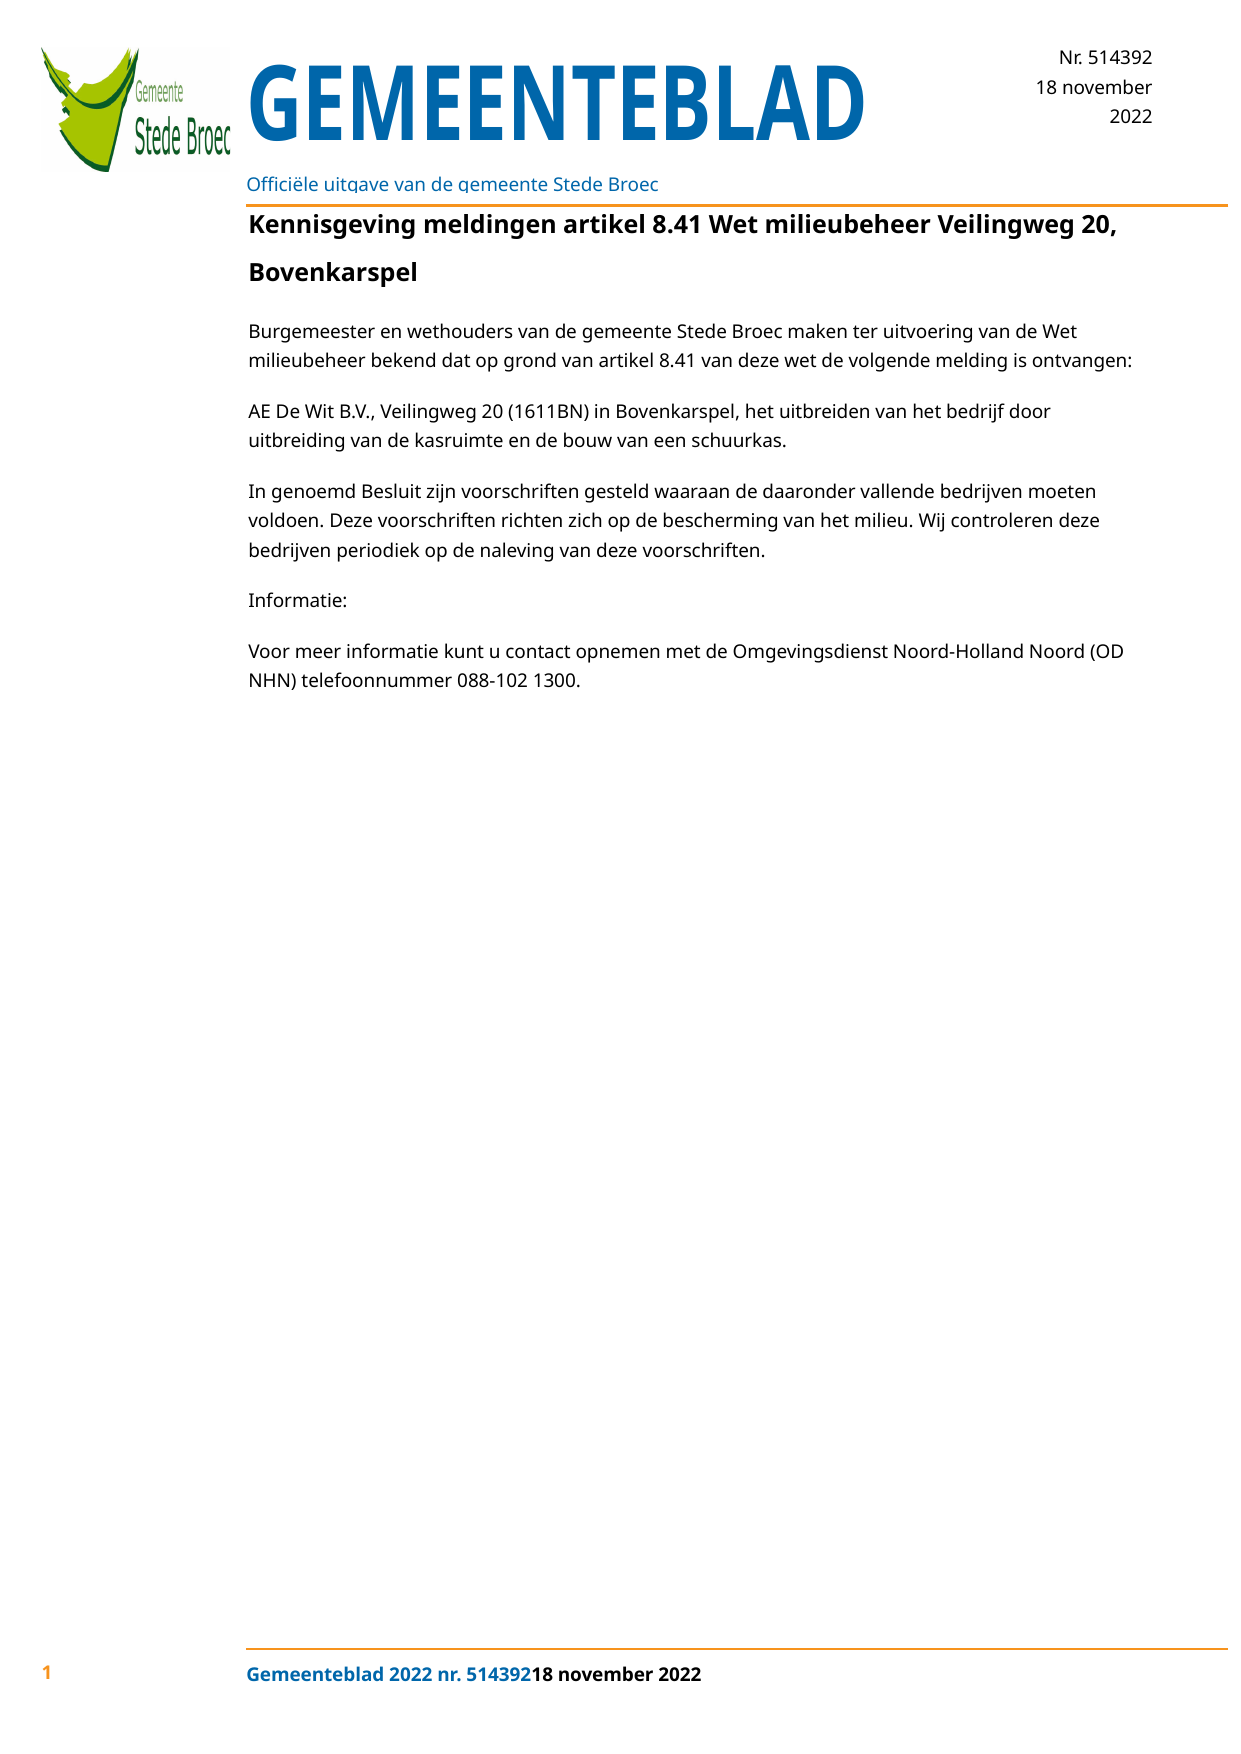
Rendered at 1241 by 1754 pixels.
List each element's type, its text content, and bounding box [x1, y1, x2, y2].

text Kennisgeving meldingen artikel 8.41 Wet milieubeheer Veilingweg 20, Bovenkarspel [248, 207, 1152, 288]
text Voor meer informatie kunt u contact opnemen met de Omgevingsdienst Noord-Holland Noord (OD NHN) telefoonnummer 088-102 1300. [248, 638, 1152, 693]
picture [41, 47, 231, 172]
text In genoemd Besluit zijn voorschriften gesteld waaraan de daaronder vallende bedrijven moeten voldoen. Deze voorschriften richten zich op de bescherming van het milieu. Wij controleren deze bedrijven periodiek op de naleving van deze voorschriften. [248, 478, 1152, 563]
text Burgemeester en wethouders van de gemeente Stede Broec maken ter uitvoering van de Wet milieubeheer bekend dat op grond van artikel 8.41 van deze wet de volgende melding is ontvangen: [248, 318, 1152, 373]
text Informatie: [248, 587, 1152, 613]
text AE De Wit B.V., Veilingweg 20 (1611BN) in Bovenkarspel, het uitbreiden van het bedrijf door uitbreiding van de kasruimte en de bouw van een schuurkas. [248, 398, 1152, 453]
